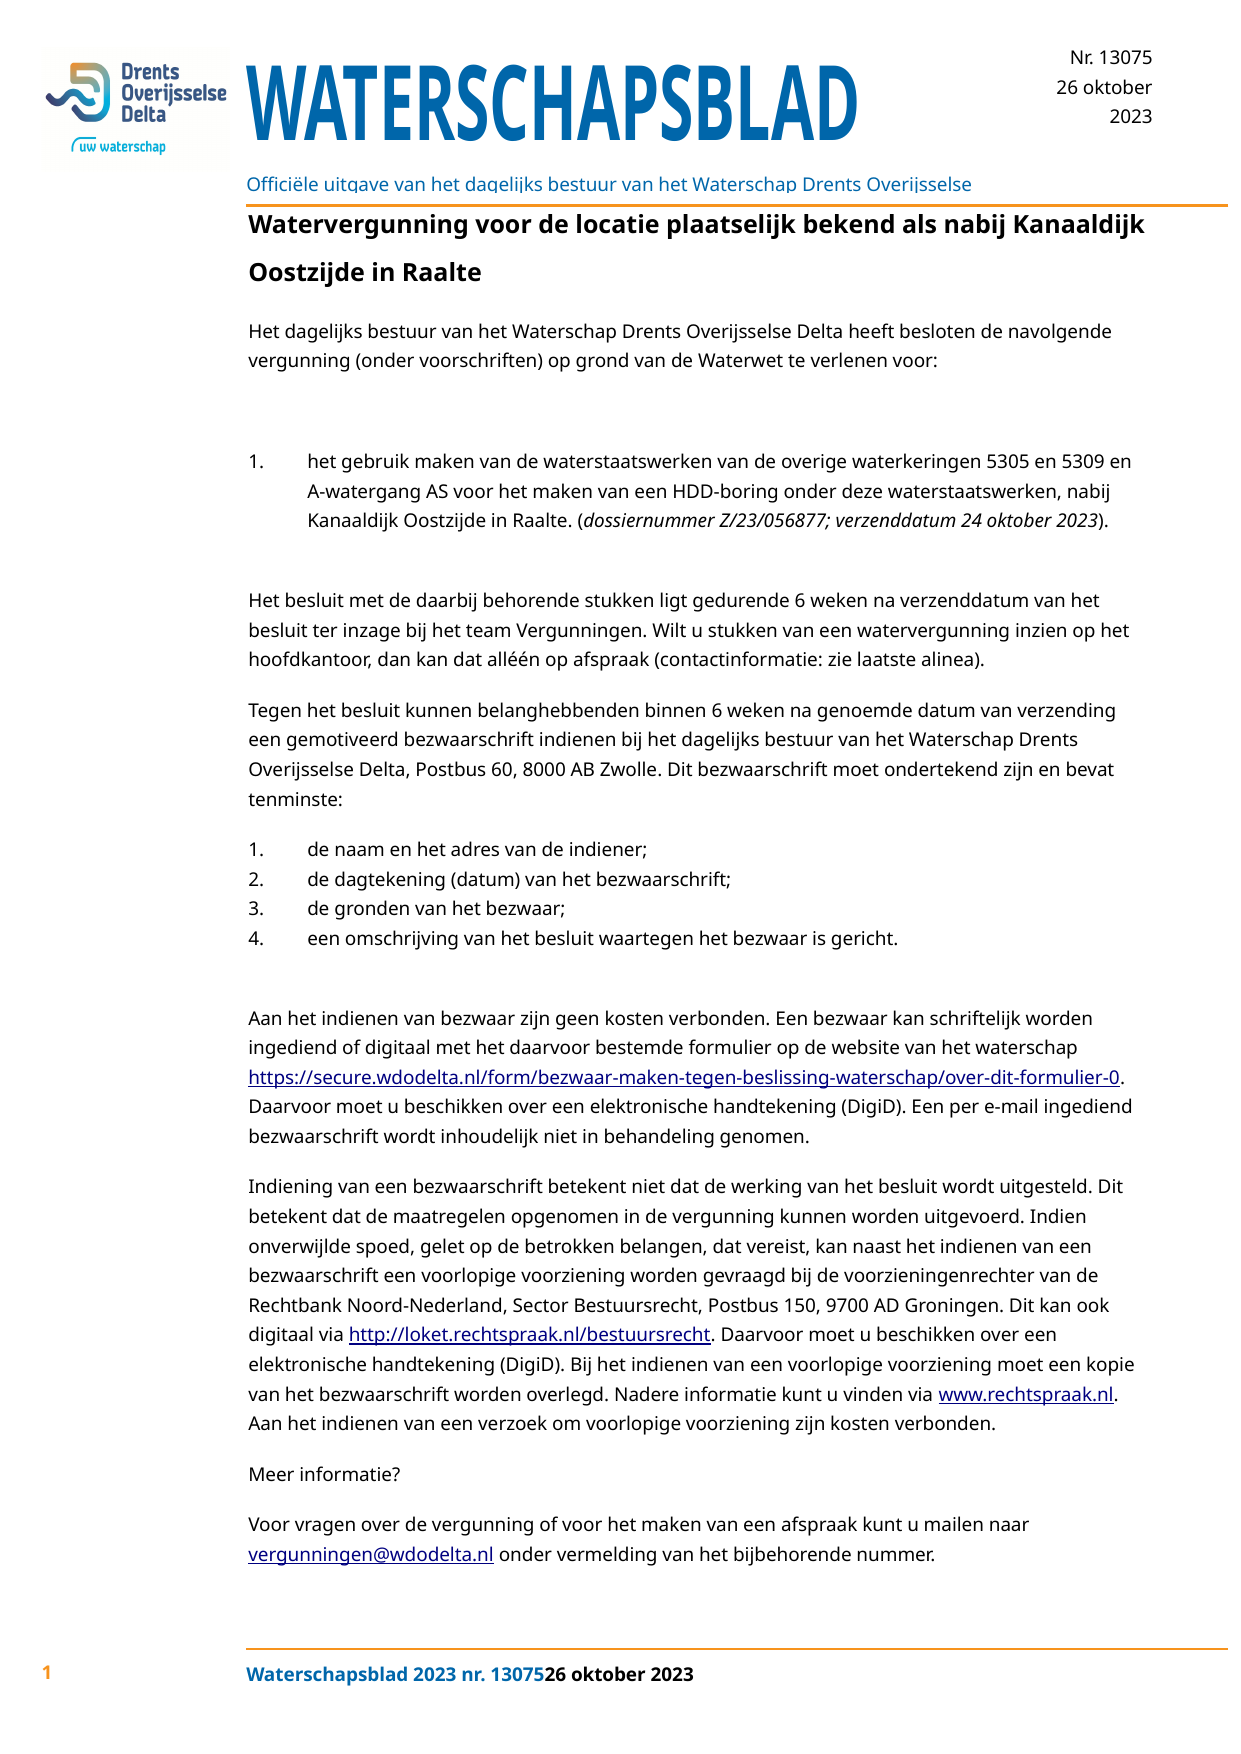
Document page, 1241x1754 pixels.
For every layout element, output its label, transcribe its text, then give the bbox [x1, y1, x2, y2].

text Het dagelijks bestuur van het Waterschap Drents Overijsselse Delta heeft besloten de navolgende vergunning (onder voorschriften) op grond van de Waterwet te verlenen voor: [248, 318, 1152, 373]
text Watervergunning voor de locatie plaatselijk bekend als nabij Kanaaldijk Oostzijde in Raalte [248, 207, 1152, 288]
text Indiening van een bezwaarschrift betekent niet dat de werking van het besluit wordt uitgesteld. Dit betekent dat de maatregelen opgenomen in de vergunning kunnen worden uitgevoerd. Indien onverwijlde spoed, gelet op de betrokken belangen, dat vereist, kan naast het indienen van een bezwaarschrift een voorlopige voorziening worden gevraagd bij de voorzieningenrechter van de Rechtbank Noord-Nederland, Sector Bestuursrecht, Postbus 150, 9700 AD Groningen. Dit kan ook digitaal via http://loket.rechtspraak.nl/bestuursrecht. Daarvoor moet u beschikken over een elektronische handtekening (DigiD). Bij het indienen van een voorlopige voorziening moet een kopie van het bezwaarschrift worden overlegd. Nadere informatie kunt u vinden via www.rechtspraak.nl. Aan het indienen van een verzoek om voorlopige voorziening zijn kosten verbonden. [248, 1174, 1152, 1436]
text Aan het indienen van bezwaar zijn geen kosten verbonden. Een bezwaar kan schriftelijk worden ingediend of digitaal met het daarvoor bestemde formulier op de website van het waterschap https://secure.wdodelta.nl/form/bezwaar-maken-tegen-beslissing-waterschap/over-dit-formulier-0. Daarvoor moet u beschikken over een elektronische handtekening (DigiD). Een per e-mail ingediend bezwaarschrift wordt inhoudelijk niet in behandeling genomen. [248, 1005, 1152, 1149]
text Meer informatie? [248, 1461, 1152, 1487]
text Tegen het besluit kunnen belanghebbenden binnen 6 weken na genoemde datum van verzending een gemotiveerd bezwaarschrift indienen bij het dagelijks bestuur van het Waterschap Drents Overijsselse Delta, Postbus 60, 8000 AB Zwolle. Dit bezwaarschrift moet ondertekend zijn en bevat tenminste: [248, 697, 1152, 812]
list het gebruik maken van de waterstaatswerken van de overige waterkeringen 5305 en 5309 en A‑watergang AS voor het maken van een HDD-boring onder deze waterstaatswerken, nabij Kanaaldijk Oostzijde in Raalte. (dossiernummer Z/23/056877; verzenddatum 24 oktober 2023). [248, 448, 1152, 533]
text Voor vragen over de vergunning of voor het maken van een afspraak kunt u mailen naar vergunningen@wdodelta.nl onder vermelding van het bijbehorende nummer. [248, 1511, 1152, 1567]
picture [41, 47, 231, 172]
text Het besluit met de daarbij behorende stukken ligt gedurende 6 weken na verzenddatum van het besluit ter inzage bij het team Vergunningen. Wilt u stukken van een watervergunning inzien op het hoofdkantoor, dan kan dat alléén op afspraak (contactinformatie: zie laatste alinea). [248, 587, 1152, 672]
list de naam en het adres van de indiener; [248, 836, 1152, 862]
list de dagtekening (datum) van het bezwaarschrift; [248, 866, 1152, 892]
list de gronden van het bezwaar; [248, 895, 1152, 921]
list een omschrijving van het besluit waartegen het bezwaar is gericht. [248, 925, 1152, 951]
